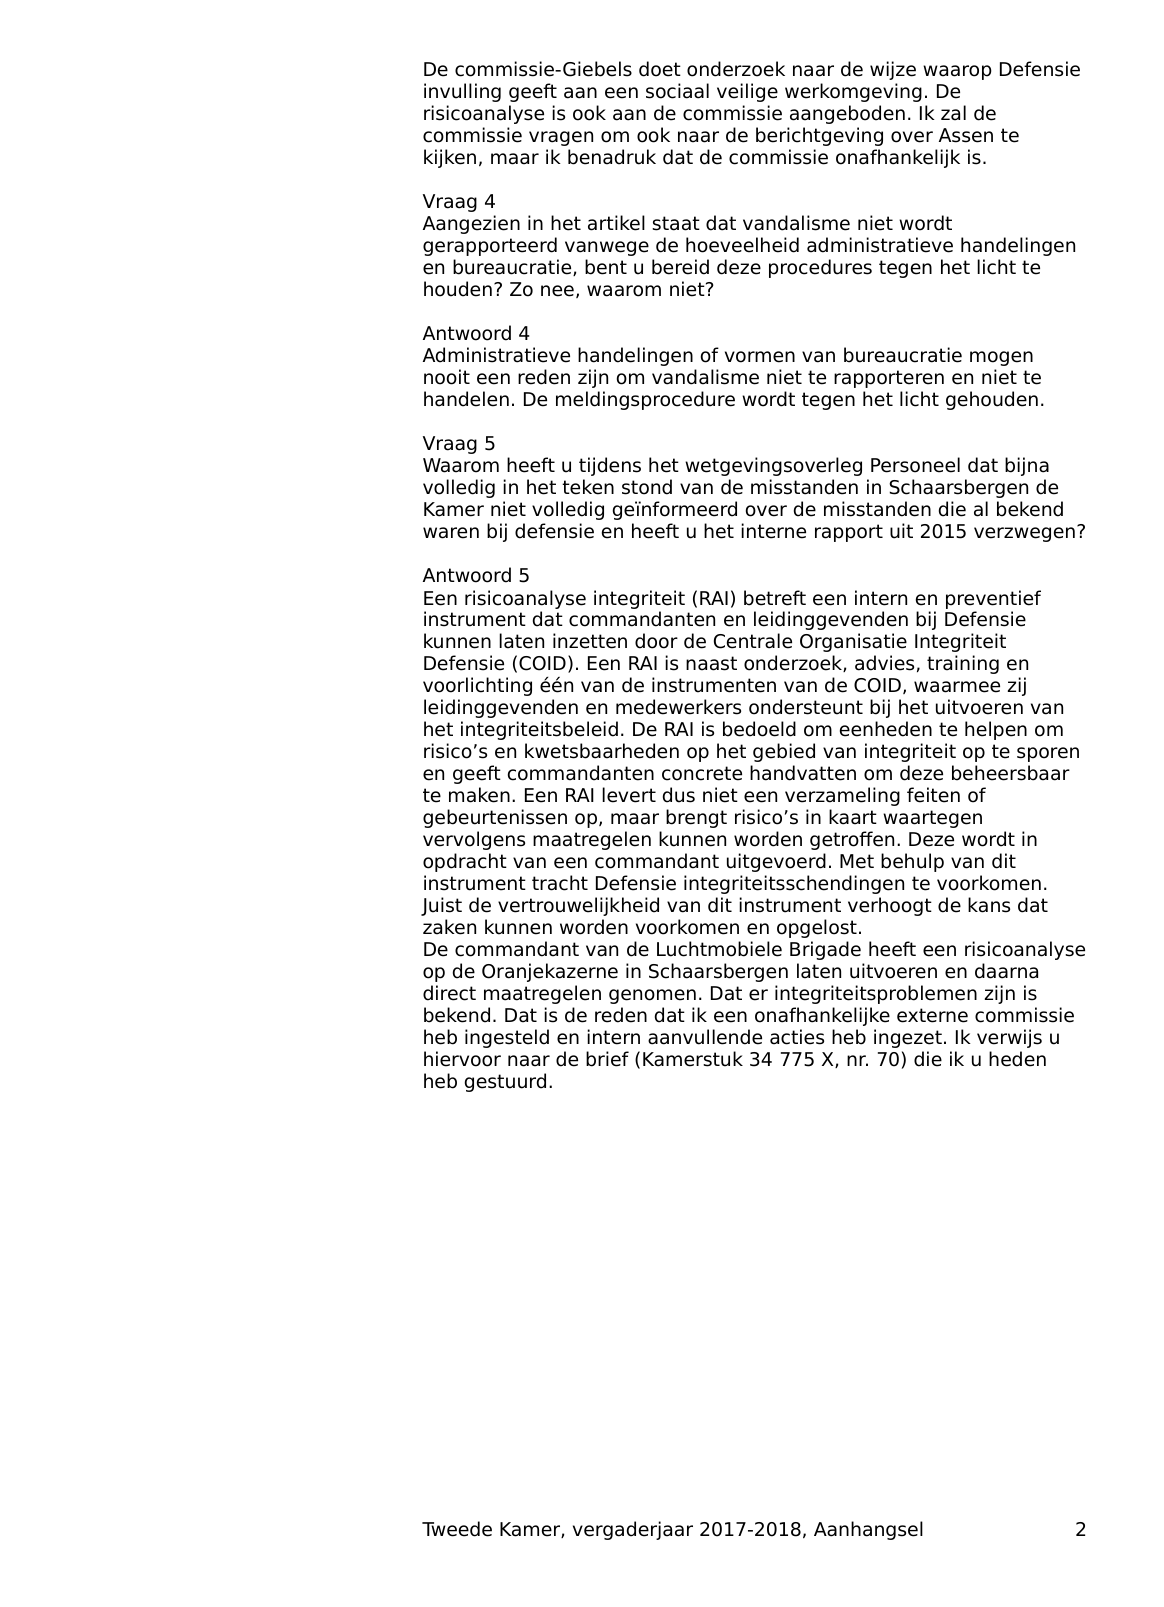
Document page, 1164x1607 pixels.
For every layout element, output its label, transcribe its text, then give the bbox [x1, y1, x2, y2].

text Vraag 5 [422, 433, 1087, 455]
text Antwoord 5 [422, 565, 1087, 587]
text Een risicoanalyse integriteit (RAI) betreft een intern en preventief instrument dat commandanten en leidinggevenden bij Defensie kunnen laten inzetten door de Centrale Organisatie Integriteit Defensie (COID). Een RAI is naast onderzoek, advies, training en voorlichting één van de instrumenten van de COID, waarmee zij leidinggevenden en medewerkers ondersteunt bij het uitvoeren van het integriteitsbeleid. De RAI is bedoeld om eenheden te helpen om risico’s en kwetsbaarheden op het gebied van integriteit op te sporen en geeft commandanten concrete handvatten om deze beheersbaar te maken. Een RAI levert dus niet een verzameling feiten of gebeurtenissen op, maar brengt risico’s in kaart waartegen vervolgens maatregelen kunnen worden getroffen. Deze wordt in opdracht van een commandant uitgevoerd. Met behulp van dit instrument tracht Defensie integriteitsschendingen te voorkomen. Juist de vertrouwelijkheid van dit instrument verhoogt de kans dat zaken kunnen worden voorkomen en opgelost. [422, 587, 1087, 939]
text Waarom heeft u tijdens het wetgevingsoverleg Personeel dat bijna volledig in het teken stond van de misstanden in Schaarsbergen de Kamer niet volledig geïnformeerd over de misstanden die al bekend waren bij defensie en heeft u het interne rapport uit 2015 verzwegen? [422, 455, 1087, 543]
text Vraag 4 [422, 191, 1087, 213]
text De commissie-Giebels doet onderzoek naar de wijze waarop Defensie invulling geeft aan een sociaal veilige werkomgeving. De risicoanalyse is ook aan de commissie aangeboden. Ik zal de commissie vragen om ook naar de berichtgeving over Assen te kijken, maar ik benadruk dat de commissie onafhankelijk is. [422, 59, 1087, 169]
text De commandant van de Luchtmobiele Brigade heeft een risicoanalyse op de Oranjekazerne in Schaarsbergen laten uitvoeren en daarna direct maatregelen genomen. Dat er integriteitsproblemen zijn is bekend. Dat is de reden dat ik een onafhankelijke externe commissie heb ingesteld en intern aanvullende acties heb ingezet. Ik verwijs u hiervoor naar de brief (Kamerstuk 34 775 X, nr. 70) die ik u heden heb gestuurd. [422, 939, 1087, 1093]
text Antwoord 4 [422, 323, 1087, 345]
text Aangezien in het artikel staat dat vandalisme niet wordt gerapporteerd vanwege de hoeveelheid administratieve handelingen en bureaucratie, bent u bereid deze procedures tegen het licht te houden? Zo nee, waarom niet? [422, 213, 1087, 301]
text Administratieve handelingen of vormen van bureaucratie mogen nooit een reden zijn om vandalisme niet te rapporteren en niet te handelen. De meldingsprocedure wordt tegen het licht gehouden. [422, 345, 1087, 411]
